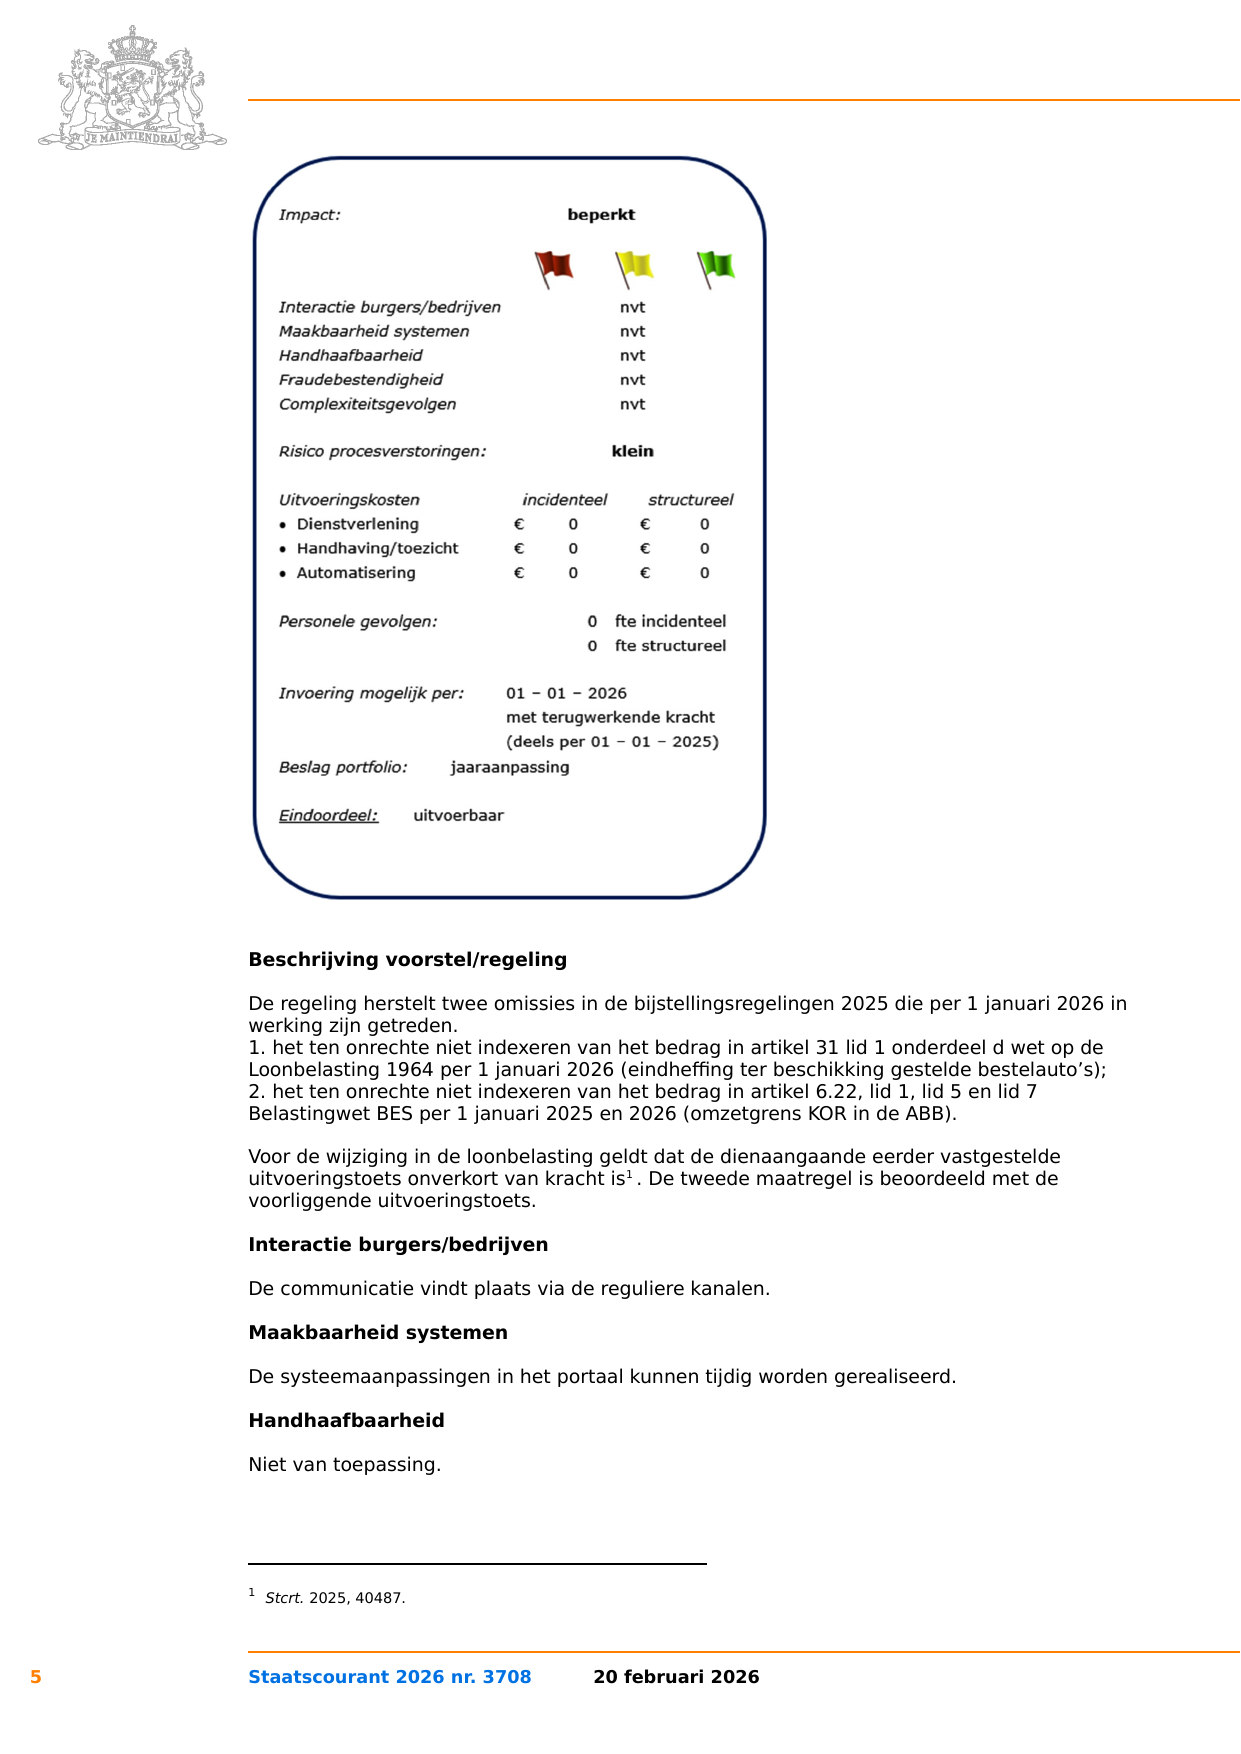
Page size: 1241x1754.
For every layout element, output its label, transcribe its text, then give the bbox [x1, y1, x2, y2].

subtitle Beschrijving voorstel/regeling [248, 949, 1163, 971]
text Voor de wijziging in de loonbelasting geldt dat de dienaangaande eerder vastgestelde uitvoeringstoets onverkort van kracht is. De tweede maatregel is beoordeeld met de voorliggende uitvoeringstoets. [248, 1146, 1163, 1212]
subtitle Maakbaarheid systemen [248, 1322, 1163, 1344]
picture [38, 25, 227, 150]
text 2. het ten onrechte niet indexeren van het bedrag in artikel 6.22, lid 1, lid 5 en lid 7 Belastingwet BES per 1 januari 2025 en 2026 (omzetgrens KOR in de ABB). [248, 1081, 1163, 1124]
text 1. het ten onrechte niet indexeren van het bedrag in artikel 31 lid 1 onderdeel d wet op de Loonbelasting 1964 per 1 januari 2026 (eindheffing ter beschikking gestelde bestelauto’s); [248, 1037, 1163, 1081]
text De regeling herstelt twee omissies in de bijstellingsregelingen 2025 die per 1 januari 2026 in werking zijn getreden. [248, 993, 1163, 1037]
text De systeemaanpassingen in het portaal kunnen tijdig worden gerealiseerd. [248, 1366, 1163, 1388]
subtitle Interactie burgers/bedrijven [248, 1234, 1163, 1256]
text Niet van toepassing. [248, 1453, 1163, 1475]
picture [248, 155, 780, 905]
subtitle Handhaafbaarheid [248, 1409, 1163, 1432]
text Stcrt. 2025, 40487. [248, 1586, 1163, 1608]
text De communicatie vindt plaats via de reguliere kanalen. [248, 1278, 1163, 1300]
